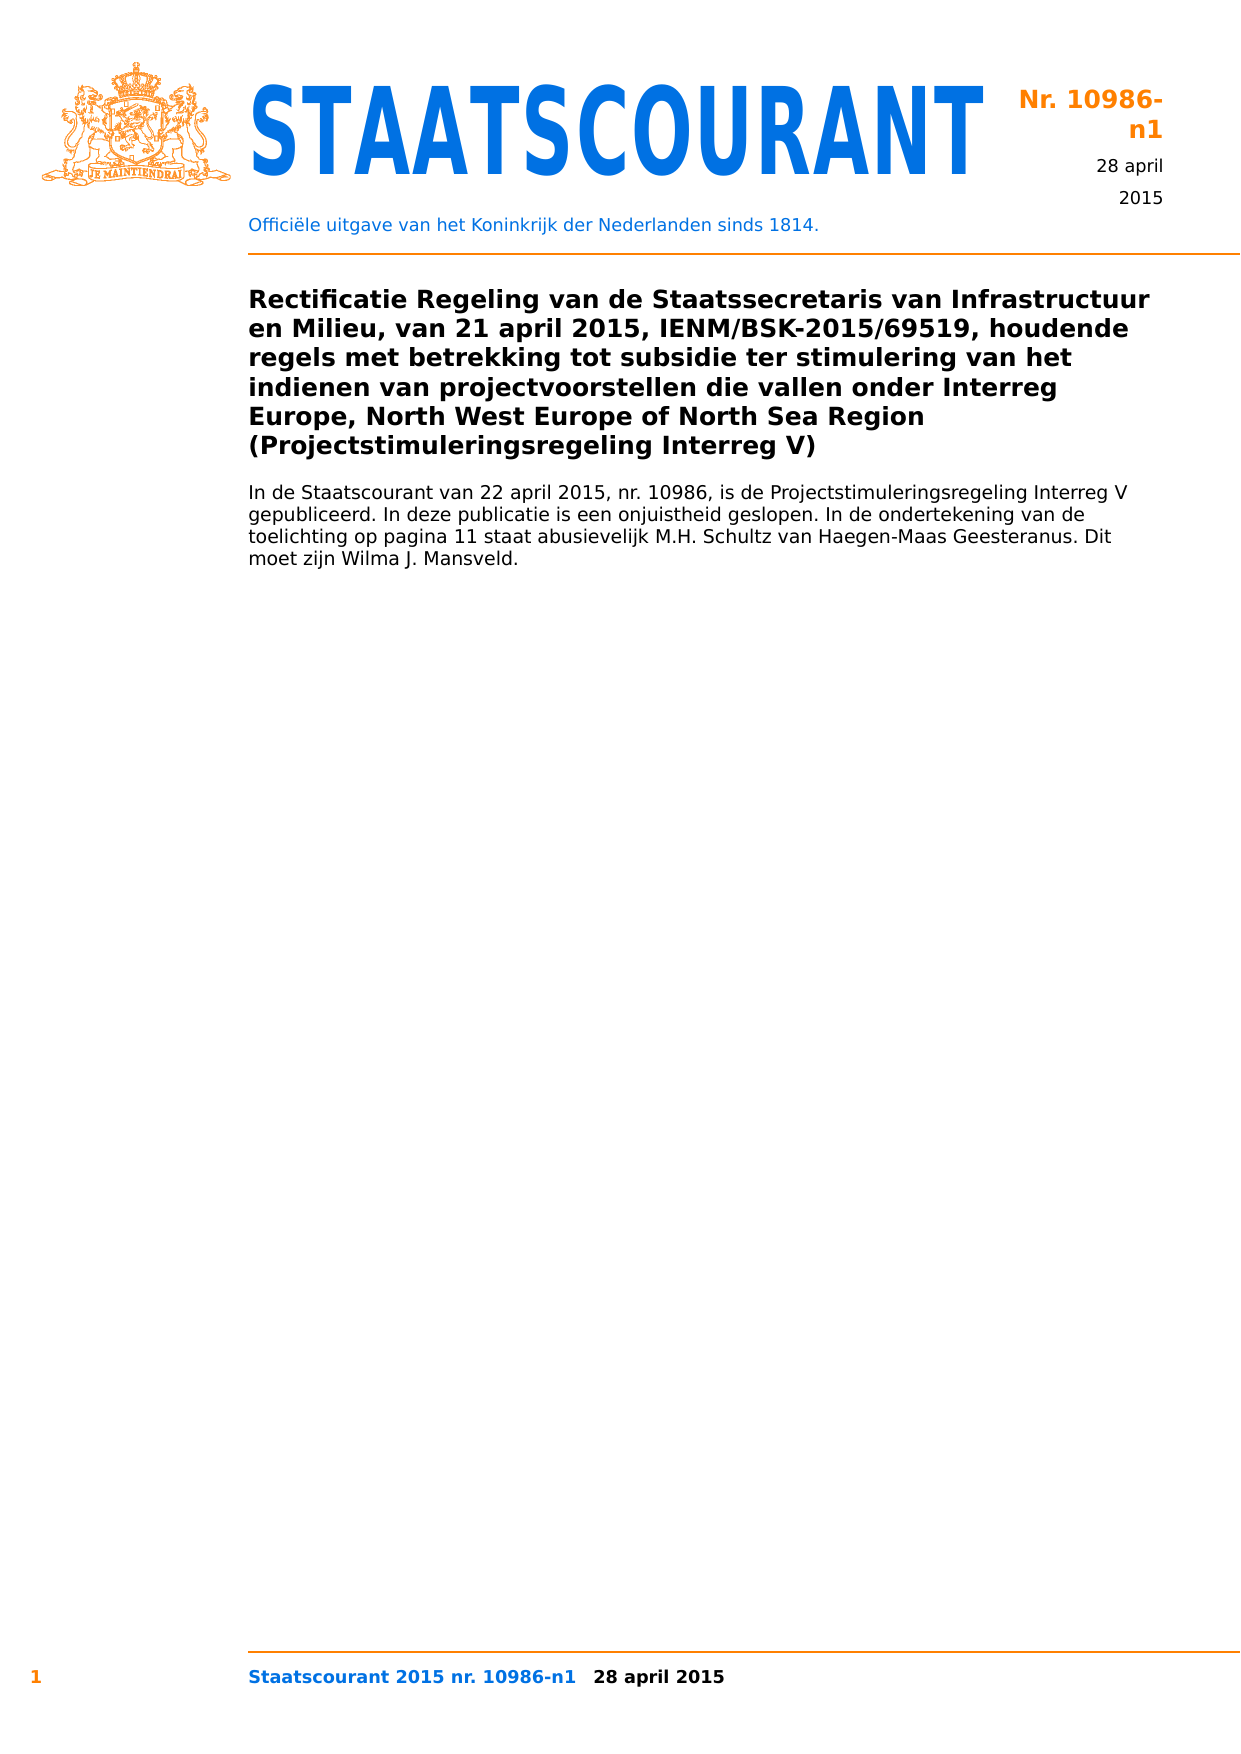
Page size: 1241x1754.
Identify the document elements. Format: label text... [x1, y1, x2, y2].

table_header STAATSCOURANT [248, 62, 998, 215]
table_cell 28 april [998, 150, 1240, 182]
table_header [25, 62, 248, 253]
table_header Nr. 10986-n1 [998, 62, 1240, 150]
subtitle Rectificatie Regeling van de Staatssecretaris van Infrastructuur en Milieu, van 21 april 2015, IENM/BSK-2015/69519, houdende regels met betrekking tot subsidie ter stimulering van het indienen van projectvoorstellen die vallen onder Interreg Europe, North West Europe of North Sea Region (Projectstimuleringsregeling Interreg V) [248, 285, 1163, 460]
text In de Staatscourant van 22 april 2015, nr. 10986, is de Projectstimuleringsregeling Interreg V gepubliceerd. In deze publicatie is een onjuistheid geslopen. In de ondertekening van de toelichting op pagina 11 staat abusievelijk M.H. Schultz van Haegen-Maas Geesteranus. Dit moet zijn Wilma J. Mansveld. [248, 482, 1163, 570]
table_cell 2015 [998, 183, 1240, 215]
picture [41, 62, 231, 186]
table_cell Officiële uitgave van het Koninkrijk der Nederlanden sinds 1814. [248, 215, 1240, 253]
